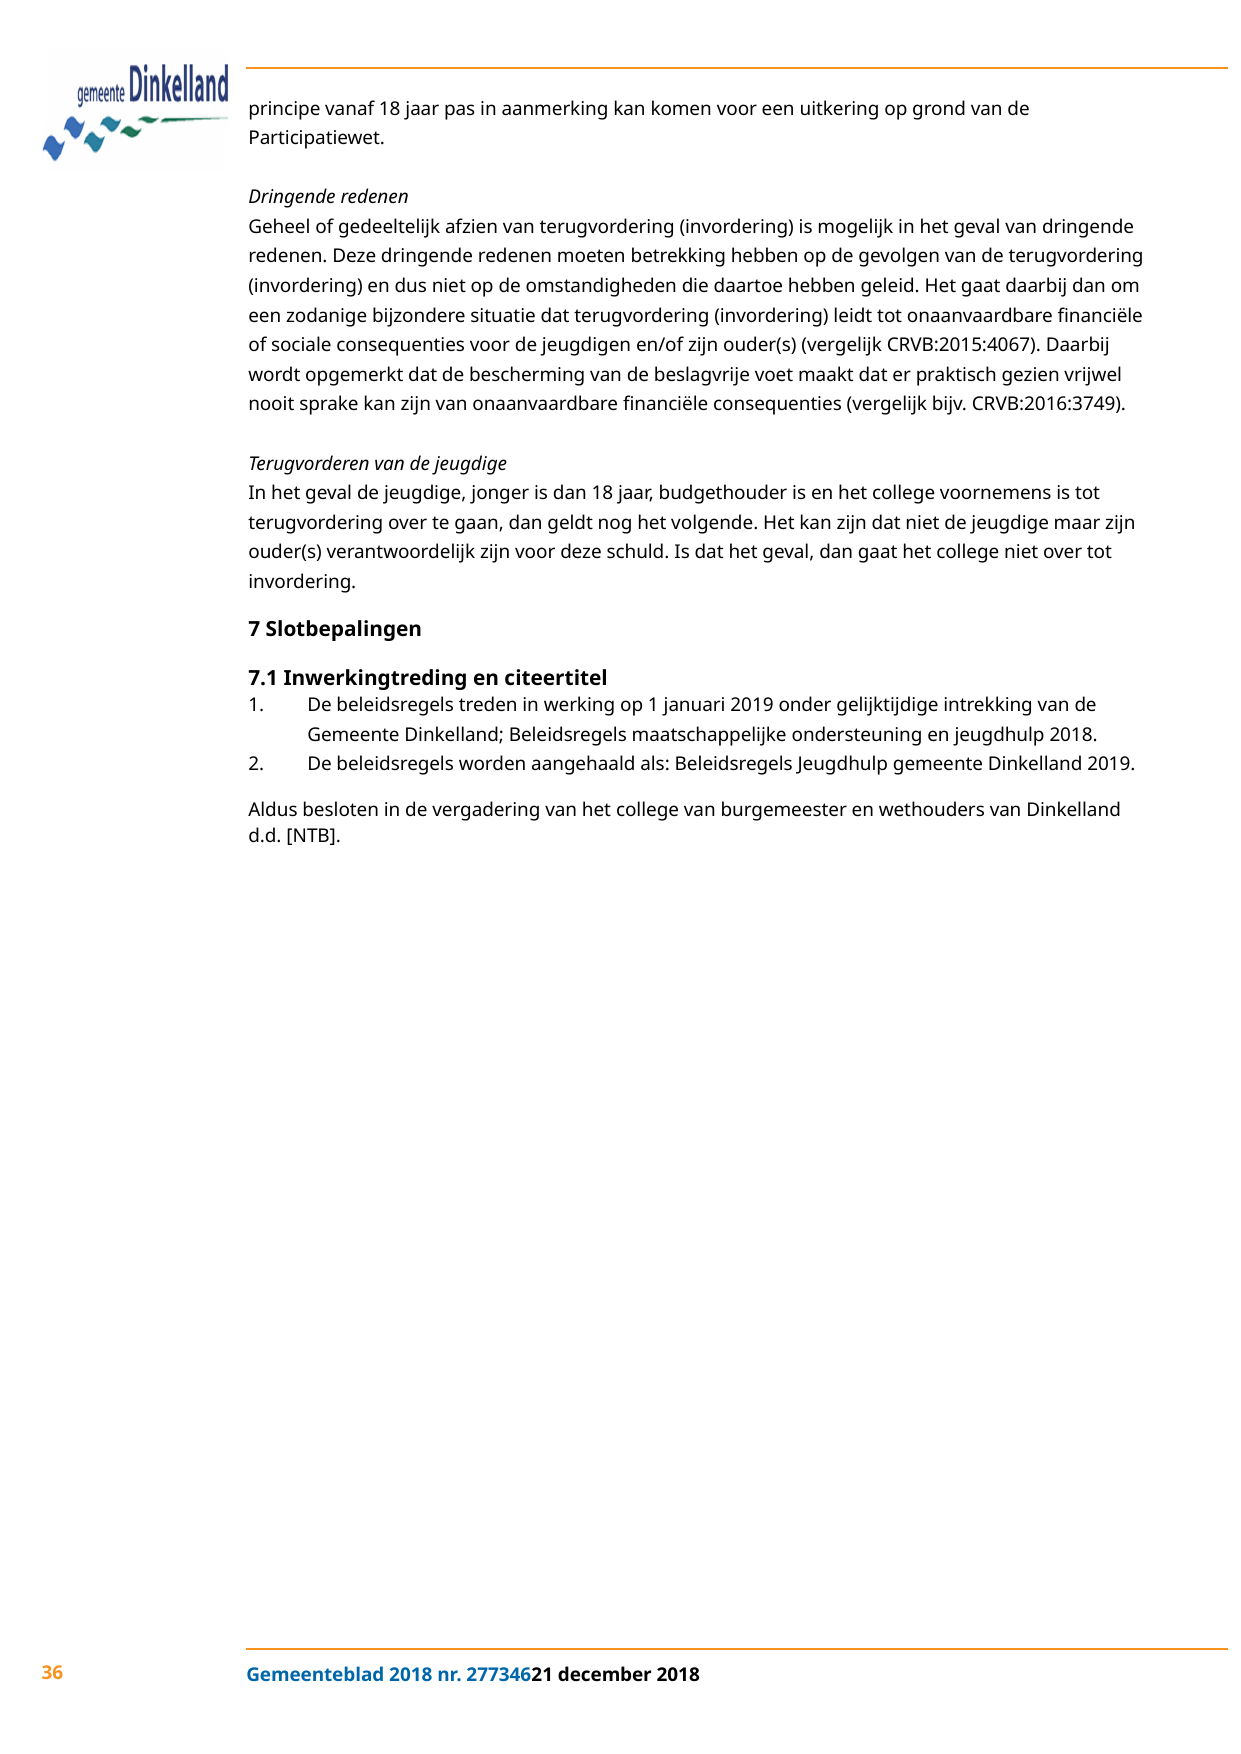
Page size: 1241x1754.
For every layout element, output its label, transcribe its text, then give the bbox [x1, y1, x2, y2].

text Dringende redenen [248, 183, 1152, 209]
list De beleidsregels worden aangehaald als: Beleidsregels Jeugdhulp gemeente Dinkelland 2019. [248, 751, 1152, 776]
text 7 Slotbepalingen [248, 614, 1152, 642]
text Geheel of gedeeltelijk afzien van terugvordering (invordering) is mogelijk in het geval van dringende redenen. Deze dringende redenen moeten betrekking hebben op de gevolgen van de terugvordering (invordering) en dus niet op de omstandigheden die daartoe hebben geleid. Het gaat daarbij dan om een zodanige bijzondere situatie dat terugvordering (invordering) leidt tot onaanvaardbare financiële of sociale consequenties voor de jeugdigen en/of zijn ouder(s) (vergelijk CRVB:2015:4067). Daarbij wordt opgemerkt dat de bescherming van de beslagvrije voet maakt dat er praktisch gezien vrijwel nooit sprake kan zijn van onaanvaardbare financiële consequenties (vergelijk bijv. CRVB:2016:3749). [248, 213, 1152, 416]
picture [41, 47, 231, 172]
list De beleidsregels treden in werking op 1 januari 2019 onder gelijktijdige intrekking van de Gemeente Dinkelland; Beleidsregels maatschappelijke ondersteuning en jeugdhulp 2018. [248, 691, 1152, 747]
text Terugvorderen van de jeugdige [248, 450, 1152, 476]
text In het geval de jeugdige, jonger is dan 18 jaar, budgethouder is en het college voornemens is tot terugvordering over te gaan, dan geldt nog het volgende. Het kan zijn dat niet de jeugdige maar zijn ouder(s) verantwoordelijk zijn voor deze schuld. Is dat het geval, dan gaat het college niet over tot invordering. [248, 479, 1152, 594]
text 7.1 Inwerkingtreding en citeertitel [248, 663, 1152, 691]
text principe vanaf 18 jaar pas in aanmerking kan komen voor een uitkering op grond van de Participatiewet. [248, 95, 1152, 150]
text Aldus besloten in de vergadering van het college van burgemeester en wethouders van Dinkelland d.d. [NTB]. [248, 796, 1152, 848]
